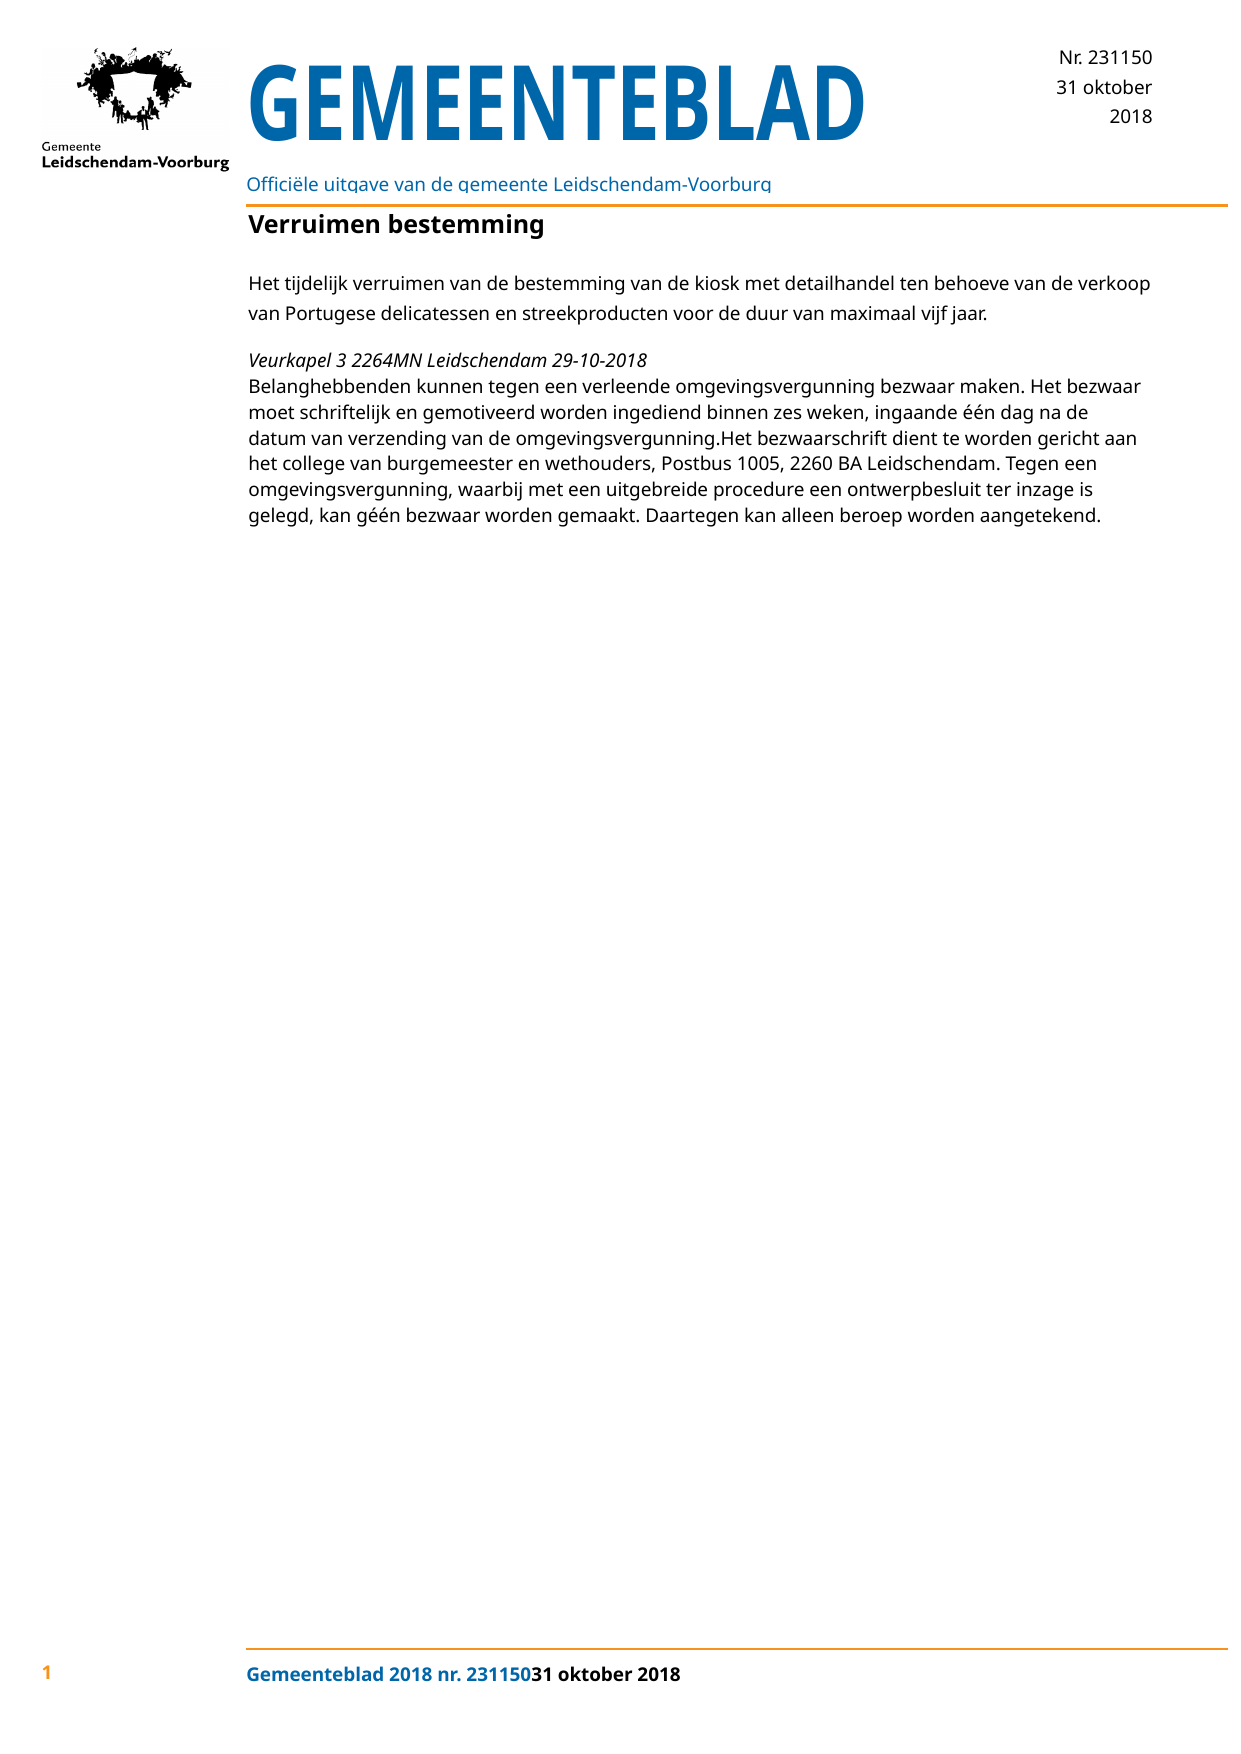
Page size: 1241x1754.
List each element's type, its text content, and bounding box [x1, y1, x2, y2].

text Verruimen bestemming [248, 207, 1152, 241]
text Belanghebbenden kunnen tegen een verleende omgevingsvergunning bezwaar maken. Het bezwaar moet schriftelijk en gemotiveerd worden ingediend binnen zes weken, ingaande één dag na de datum van verzending van de omgevingsvergunning.Het bezwaarschrift dient te worden gericht aan het college van burgemeester en wethouders, Postbus 1005, 2260 BA Leidschendam. Tegen een omgevingsvergunning, waarbij met een uitgebreide procedure een ontwerpbesluit ter inzage is gelegd, kan géén bezwaar worden gemaakt. Daartegen kan alleen beroep worden aangetekend. [248, 373, 1152, 528]
text Veurkapel 3 2264MN Leidschendam 29-10-2018 [248, 348, 1152, 373]
picture [41, 47, 231, 172]
text Het tijdelijk verruimen van de bestemming van de kiosk met detailhandel ten behoeve van de verkoop van Portugese delicatessen en streekproducten voor de duur van maximaal vijf jaar. [248, 270, 1152, 326]
